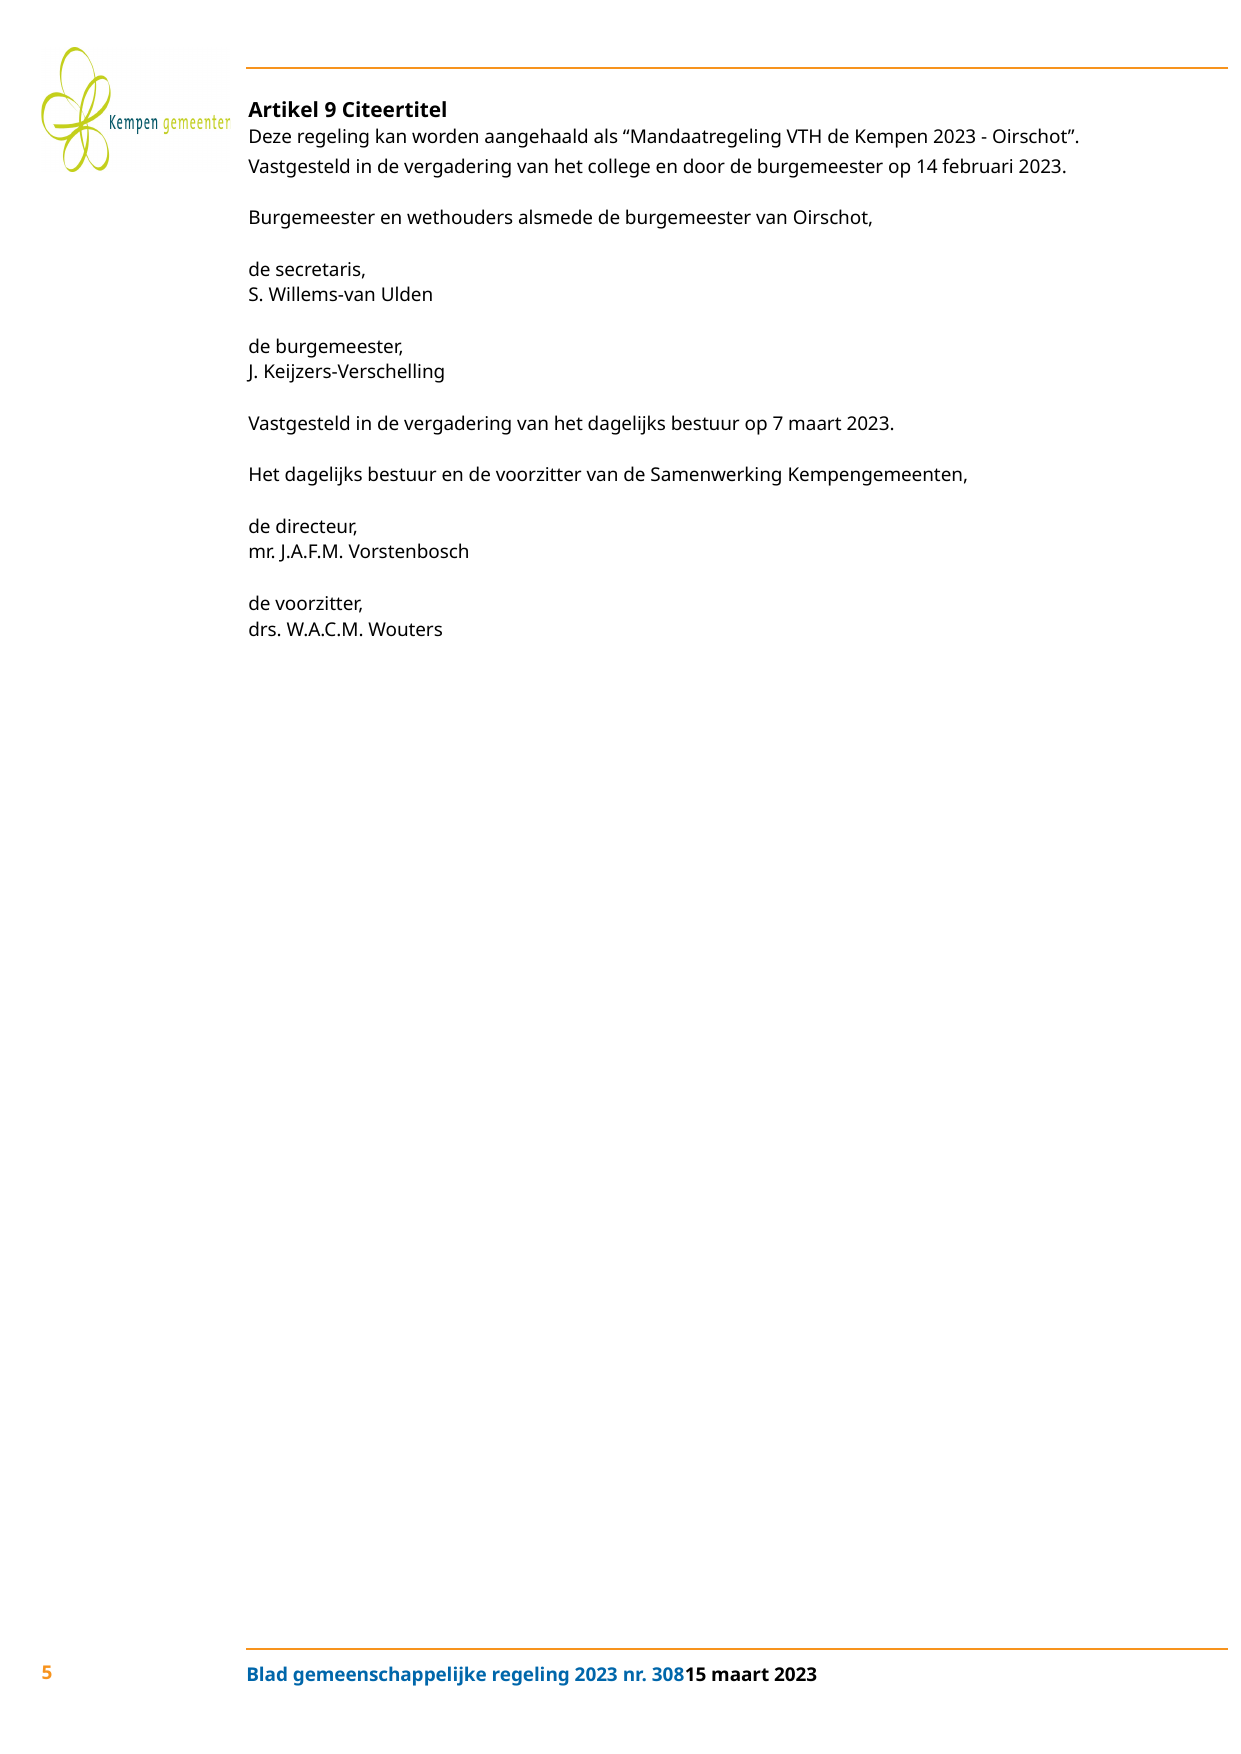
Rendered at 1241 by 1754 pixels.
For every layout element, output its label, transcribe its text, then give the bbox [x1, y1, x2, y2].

text mr. J.A.F.M. Vorstenbosch [248, 539, 1152, 564]
text Het dagelijks bestuur en de voorzitter van de Samenwerking Kempengemeenten, [248, 462, 1152, 487]
text S. Willems-van Ulden [248, 281, 1152, 307]
text de burgemeester, [248, 333, 1152, 359]
text Burgemeester en wethouders alsmede de burgemeester van Oirschot, [248, 204, 1152, 230]
text Deze regeling kan worden aangehaald als “Mandaatregeling VTH de Kempen 2023 - Oirschot”. [248, 123, 1152, 149]
text drs. W.A.C.M. Wouters [248, 616, 1152, 642]
text Vastgesteld in de vergadering van het college en door de burgemeester op 14 februari 2023. [248, 153, 1152, 178]
text de secretaris, [248, 256, 1152, 281]
picture [41, 47, 231, 172]
text de directeur, [248, 513, 1152, 539]
text J. Keijzers-Verschelling [248, 359, 1152, 384]
text Vastgesteld in de vergadering van het dagelijks bestuur op 7 maart 2023. [248, 410, 1152, 436]
text Artikel 9 Citeertitel [248, 95, 1152, 123]
text de voorzitter, [248, 590, 1152, 616]
